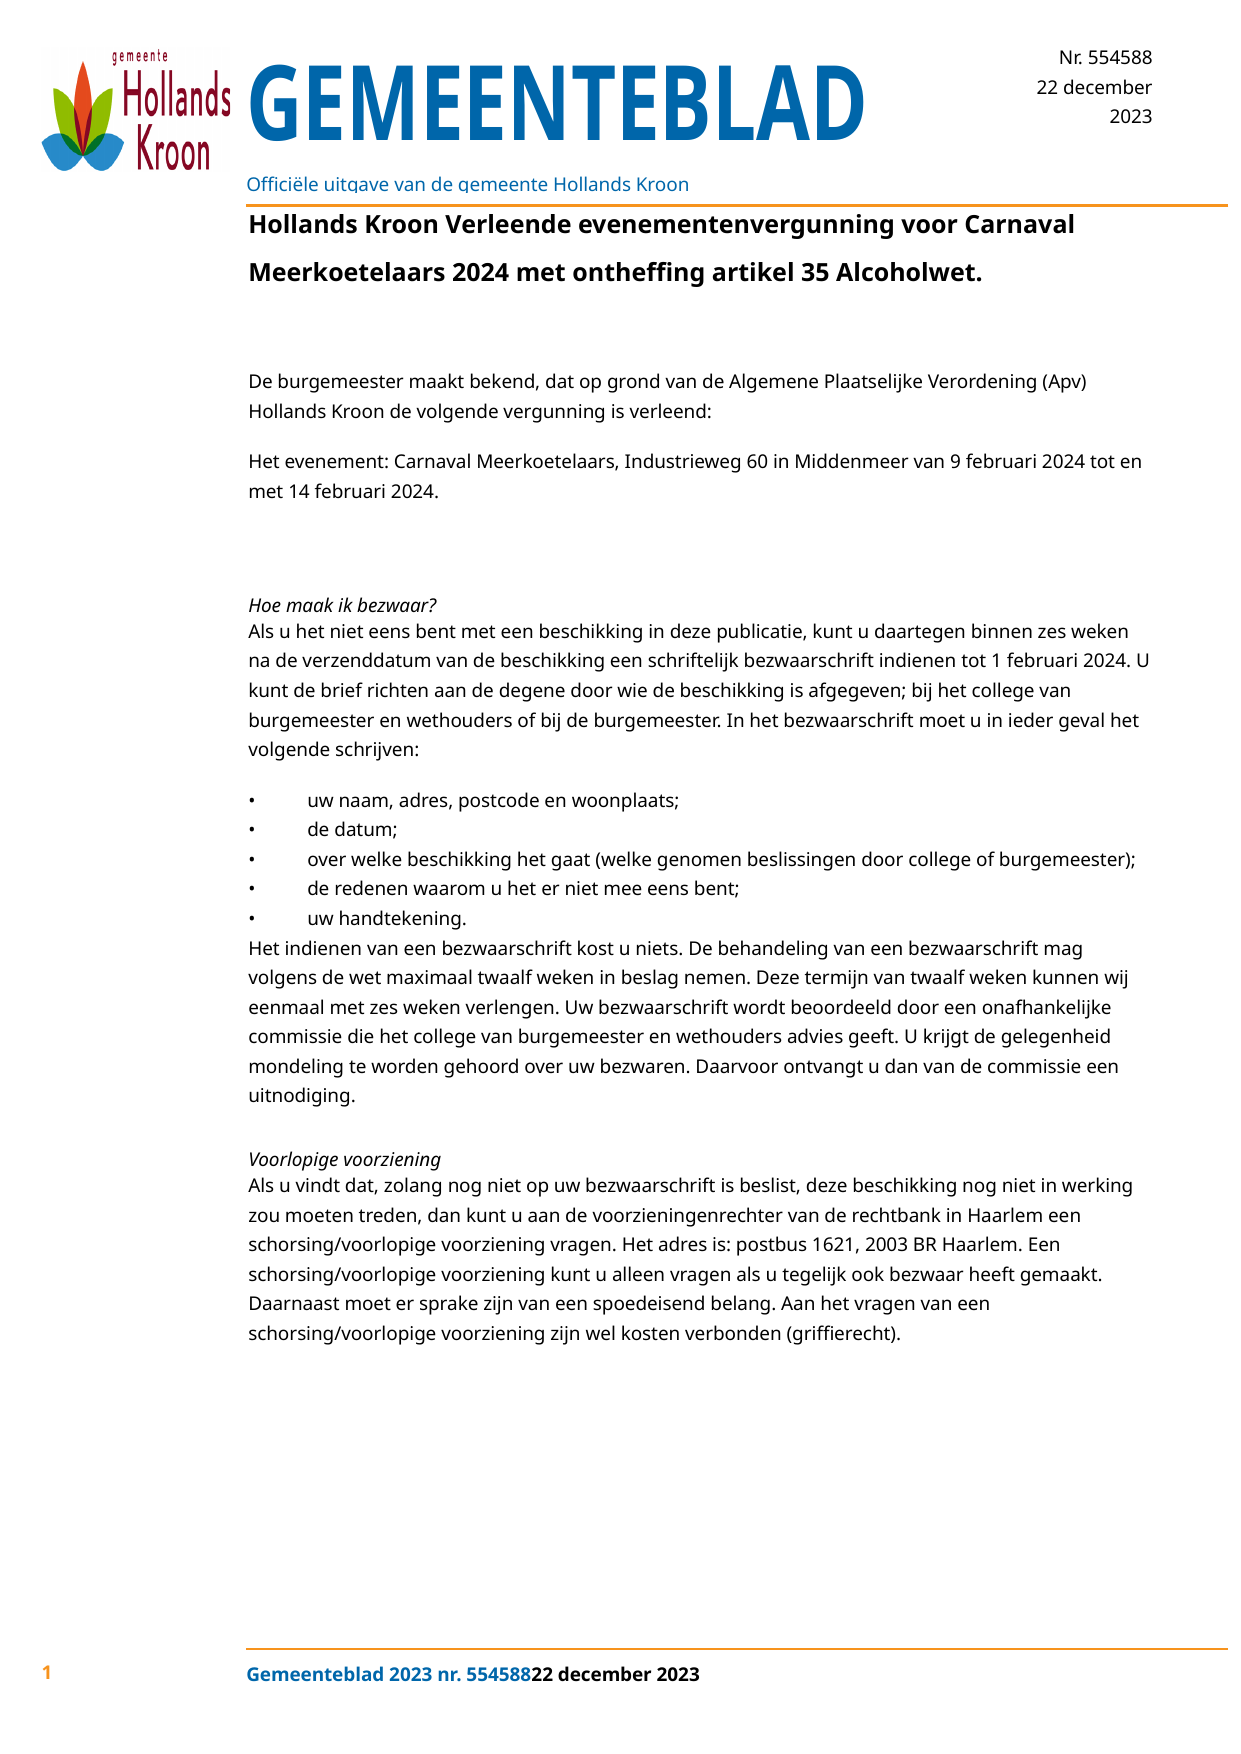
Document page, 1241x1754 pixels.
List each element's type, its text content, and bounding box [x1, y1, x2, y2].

text Als u het niet eens bent met een beschikking in deze publicatie, kunt u daartegen binnen zes weken na de verzenddatum van de beschikking een schriftelijk bezwaarschrift indienen tot 1 februari 2024. U kunt de brief richten aan de degene door wie de beschikking is afgegeven; bij het college van burgemeester en wethouders of bij de burgemeester. In het bezwaarschrift moet u in ieder geval het volgende schrijven: [248, 618, 1152, 762]
text Hoe maak ik bezwaar? [248, 592, 1152, 618]
text De burgemeester maakt bekend, dat op grond van de Algemene Plaatselijke Verordening (Apv) Hollands Kroon de volgende vergunning is verleend: [248, 368, 1152, 424]
list uw handtekening. [248, 905, 1152, 931]
picture [41, 47, 231, 172]
list uw naam, adres, postcode en woonplaats; [248, 787, 1152, 812]
text Het indienen van een bezwaarschrift kost u niets. De behandeling van een bezwaarschrift mag volgens de wet maximaal twaalf weken in beslag nemen. Deze termijn van twaalf weken kunnen wij eenmaal met zes weken verlengen. Uw bezwaarschrift wordt beoordeeld door een onafhankelijke commissie die het college van burgemeester en wethouders advies geeft. U krijgt de gelegenheid mondeling te worden gehoord over uw bezwaren. Daarvoor ontvangt u dan van de commissie een uitnodiging. [248, 935, 1152, 1108]
text Als u vindt dat, zolang nog niet op uw bezwaarschrift is beslist, deze beschikking nog niet in werking zou moeten treden, dan kunt u aan de voorzieningenrechter van de rechtbank in Haarlem een schorsing/voorlopige voorziening vragen. Het adres is: postbus 1621, 2003 BR Haarlem. Een schorsing/voorlopige voorziening kunt u alleen vragen als u tegelijk ook bezwaar heeft gemaakt. Daarnaast moet er sprake zijn van een spoedeisend belang. Aan het vragen van een schorsing/voorlopige voorziening zijn wel kosten verbonden (griffierecht). [248, 1172, 1152, 1346]
list de datum; [248, 816, 1152, 842]
list over welke beschikking het gaat (welke genomen beslissingen door college of burgemeester); [248, 846, 1152, 872]
list de redenen waarom u het er niet mee eens bent; [248, 876, 1152, 901]
text Voorlopige voorziening [248, 1147, 1152, 1172]
text Het evenement: Carnaval Meerkoetelaars, Industrieweg 60 in Middenmeer van 9 februari 2024 tot en met 14 februari 2024. [248, 448, 1152, 504]
text Hollands Kroon Verleende evenementenvergunning voor Carnaval Meerkoetelaars 2024 met ontheffing artikel 35 Alcoholwet. [248, 207, 1152, 288]
